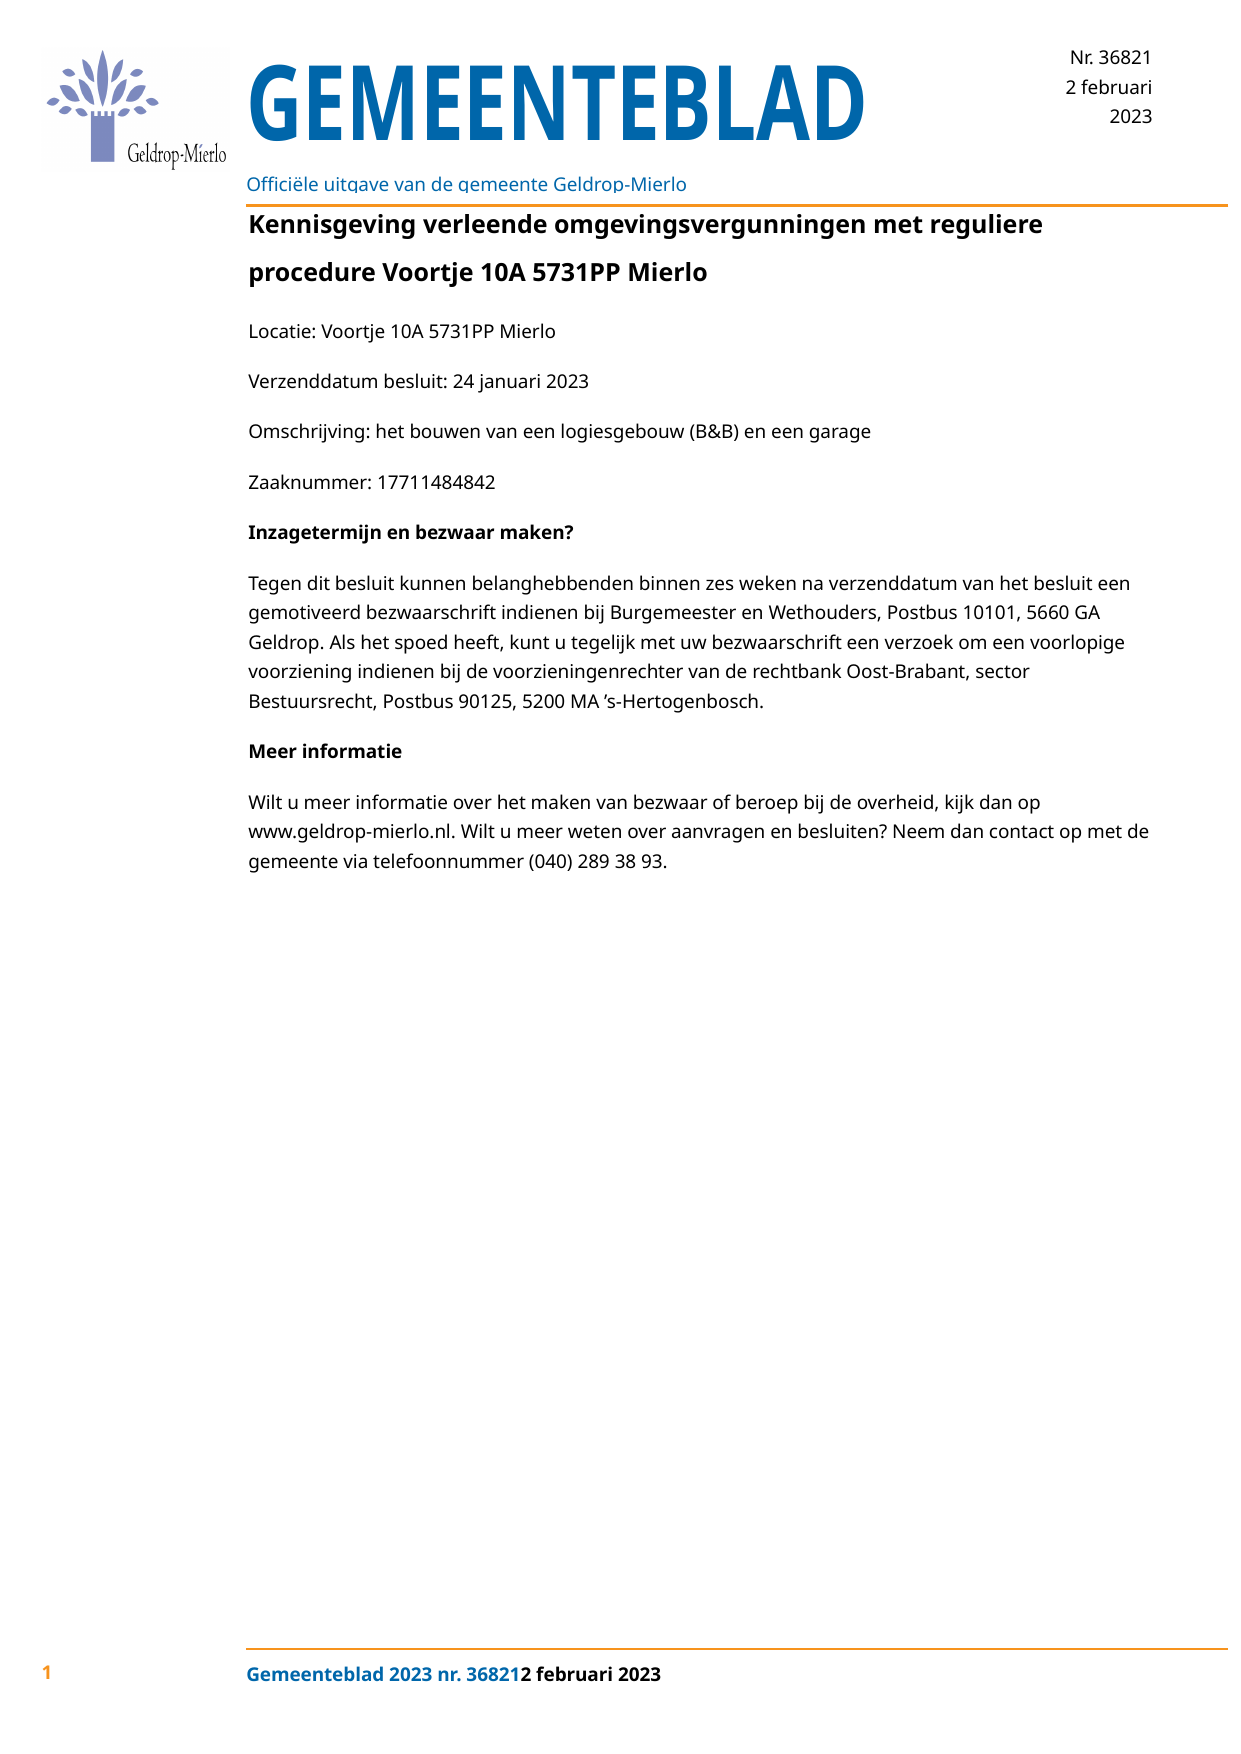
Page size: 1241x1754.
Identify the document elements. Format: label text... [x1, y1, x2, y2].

text Zaaknummer: 17711484842 [248, 469, 1152, 495]
text Verzenddatum besluit: 24 januari 2023 [248, 368, 1152, 394]
text Locatie: Voortje 10A 5731PP Mierlo [248, 318, 1152, 344]
text Kennisgeving verleende omgevingsvergunningen met reguliere procedure Voortje 10A 5731PP Mierlo [248, 207, 1152, 288]
text Wilt u meer informatie over het maken van bezwaar of beroep bij de overheid, kijk dan op www.geldrop-mierlo.nl. Wilt u meer weten over aanvragen en besluiten? Neem dan contact op met de gemeente via telefoonnummer (040) 289 38 93. [248, 789, 1152, 874]
text Tegen dit besluit kunnen belanghebbenden binnen zes weken na verzenddatum van het besluit een gemotiveerd bezwaarschrift indienen bij Burgemeester en Wethouders, Postbus 10101, 5660 GA Geldrop. Als het spoed heeft, kunt u tegelijk met uw bezwaarschrift een verzoek om een voorlopige voorziening indienen bij de voorzieningenrechter van de rechtbank Oost-Brabant, sector Bestuursrecht, Postbus 90125, 5200 MA ’s-Hertogenbosch. [248, 570, 1152, 714]
text Inzagetermijn en bezwaar maken? [248, 519, 1152, 545]
picture [41, 47, 231, 172]
text Omschrijving: het bouwen van een logiesgebouw (B&B) en een garage [248, 419, 1152, 444]
text Meer informatie [248, 739, 1152, 764]
